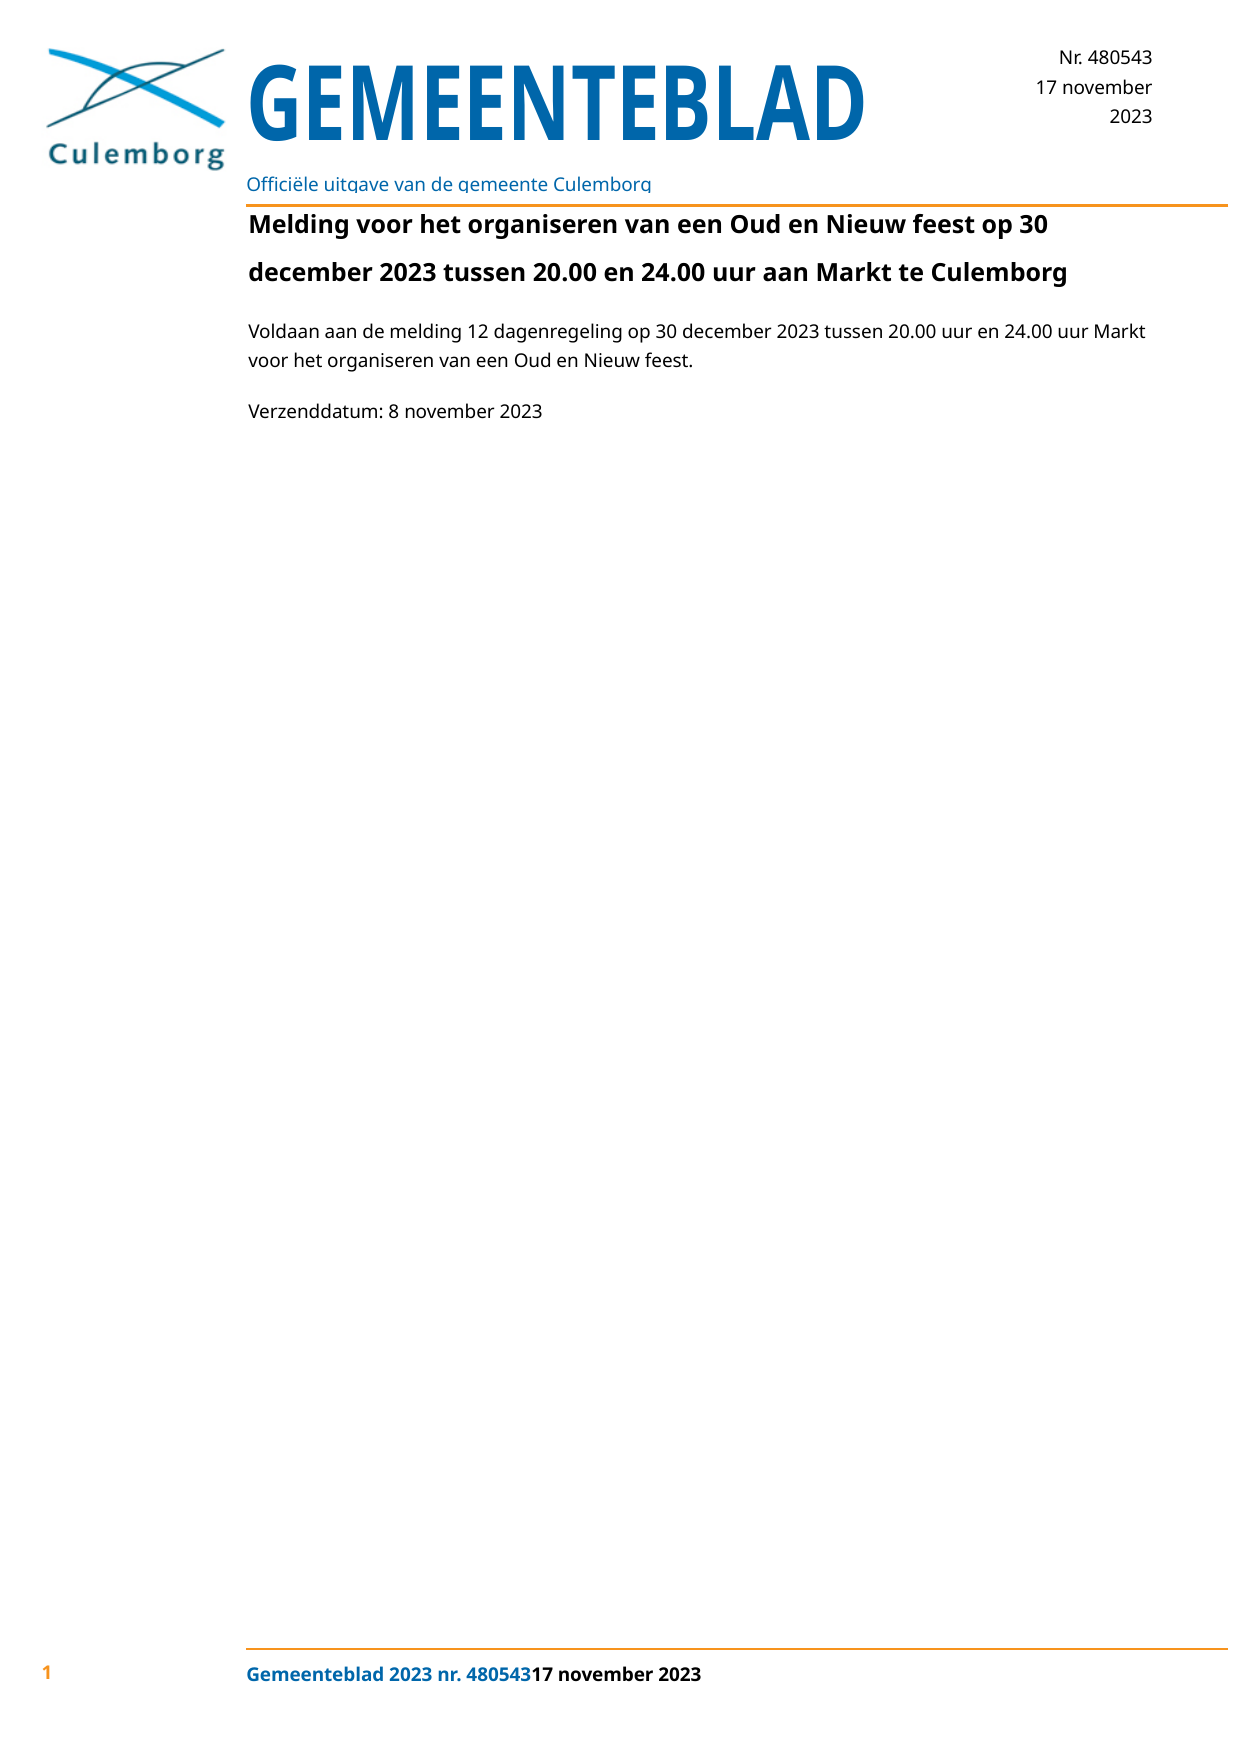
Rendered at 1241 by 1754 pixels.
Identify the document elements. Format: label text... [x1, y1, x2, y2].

text Verzenddatum: 8 november 2023 [248, 398, 1152, 424]
text Voldaan aan de melding 12 dagenregeling op 30 december 2023 tussen 20.00 uur en 24.00 uur Markt voor het organiseren van een Oud en Nieuw feest. [248, 318, 1152, 373]
picture [41, 47, 231, 172]
text Melding voor het organiseren van een Oud en Nieuw feest op 30 december 2023 tussen 20.00 en 24.00 uur aan Markt te Culemborg [248, 207, 1152, 288]
